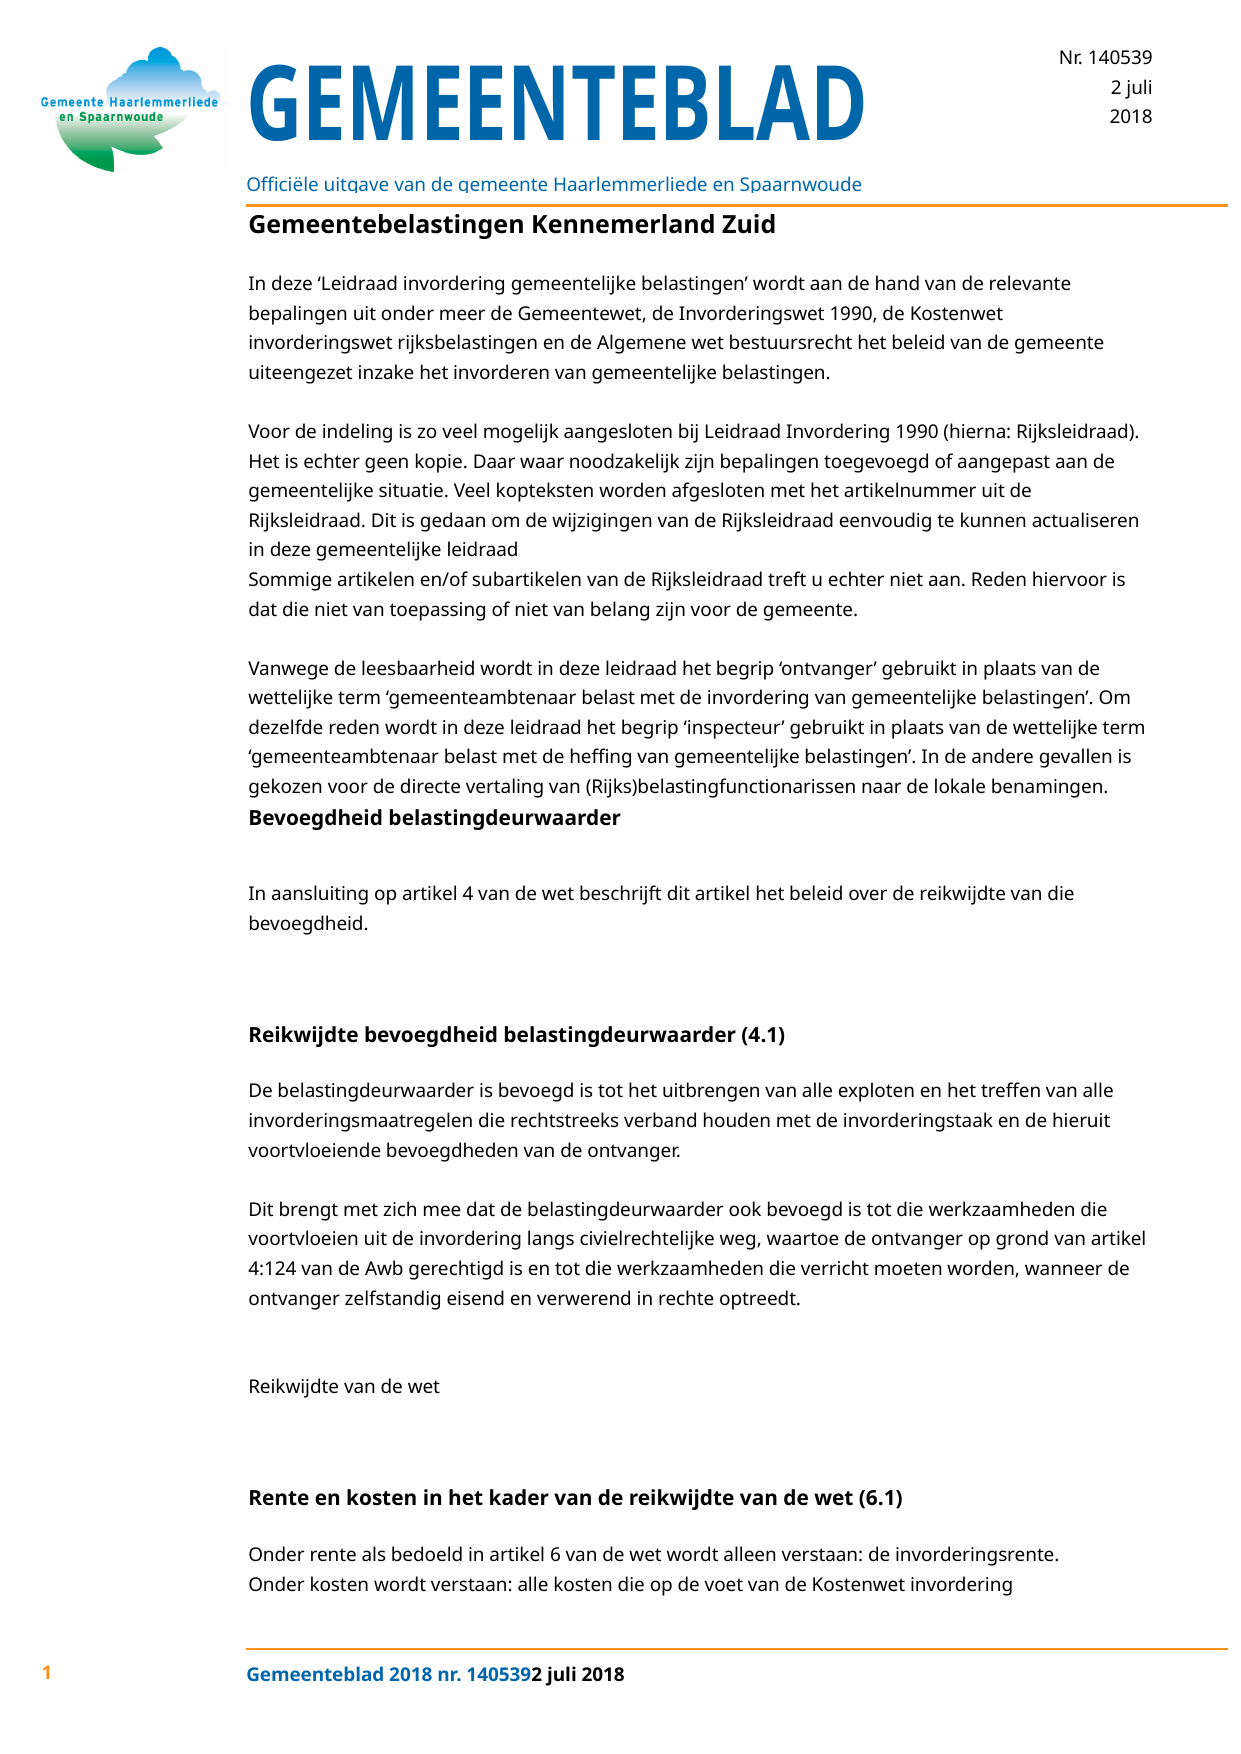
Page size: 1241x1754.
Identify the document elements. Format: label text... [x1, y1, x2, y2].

text In aansluiting op artikel 4 van de wet beschrijft dit artikel het beleid over de reikwijdte van die bevoegdheid. [248, 881, 1152, 936]
text In deze ‘Leidraad invordering gemeentelijke belastingen’ wordt aan de hand van de relevante bepalingen uit onder meer de Gemeentewet, de Invorderingswet 1990, de Kostenwet invorderingswet rijksbelastingen en de Algemene wet bestuursrecht het beleid van de gemeente uiteengezet inzake het invorderen van gemeentelijke belastingen. [248, 270, 1152, 385]
text Reikwijdte van de wet [248, 1373, 1152, 1399]
text Vanwege de leesbaarheid wordt in deze leidraad het begrip ‘ontvanger’ gebruikt in plaats van de wettelijke term ‘gemeenteambtenaar belast met de invordering van gemeentelijke belastingen’. Om dezelfde reden wordt in deze leidraad het begrip ‘inspecteur’ gebruikt in plaats van de wettelijke term ‘gemeenteambtenaar belast met de heffing van gemeentelijke belastingen’. In de andere gevallen is gekozen voor de directe vertaling van (Rijks)belastingfunctionarissen naar de lokale benamingen. [248, 655, 1152, 799]
text Bevoegdheid belastingdeurwaarder [248, 803, 1152, 831]
text Onder rente als bedoeld in artikel 6 van de wet wordt alleen verstaan: de invorderingsrente. [248, 1541, 1152, 1567]
text Sommige artikelen en/of subartikelen van de Rijksleidraad treft u echter niet aan. Reden hiervoor is dat die niet van toepassing of niet van belang zijn voor de gemeente. [248, 566, 1152, 621]
text Reikwijdte bevoegdheid belastingdeurwaarder (4.1) [248, 1020, 1152, 1048]
text Gemeentebelastingen Kennemerland Zuid [248, 207, 1152, 241]
text Voor de indeling is zo veel mogelijk aangesloten bij Leidraad Invordering 1990 (hierna: Rijksleidraad). Het is echter geen kopie. Daar waar noodzakelijk zijn bepalingen toegevoegd of aangepast aan de gemeentelijke situatie. Veel kopteksten worden afgesloten met het artikelnummer uit de Rijksleidraad. Dit is gedaan om de wijzigingen van de Rijksleidraad eenvoudig te kunnen actualiseren in deze gemeentelijke leidraad [248, 418, 1152, 562]
text Rente en kosten in het kader van de reikwijdte van de wet (6.1) [248, 1483, 1152, 1512]
picture [41, 47, 231, 172]
text De belastingdeurwaarder is bevoegd is tot het uitbrengen van alle exploten en het treffen van alle invorderingsmaatregelen die rechtstreeks verband houden met de invorderingstaak en de hieruit voortvloeiende bevoegdheden van de ontvanger. [248, 1078, 1152, 1163]
text Dit brengt met zich mee dat de belastingdeurwaarder ook bevoegd is tot die werkzaamheden die voortvloeien uit de invordering langs civielrechtelijke weg, waartoe de ontvanger op grond van artikel 4:124 van de Awb gerechtigd is en tot die werkzaamheden die verricht moeten worden, wanneer de ontvanger zelfstandig eisend en verwerend in rechte optreedt. [248, 1196, 1152, 1311]
text Onder kosten wordt verstaan: alle kosten die op de voet van de Kostenwet invordering [248, 1571, 1152, 1596]
